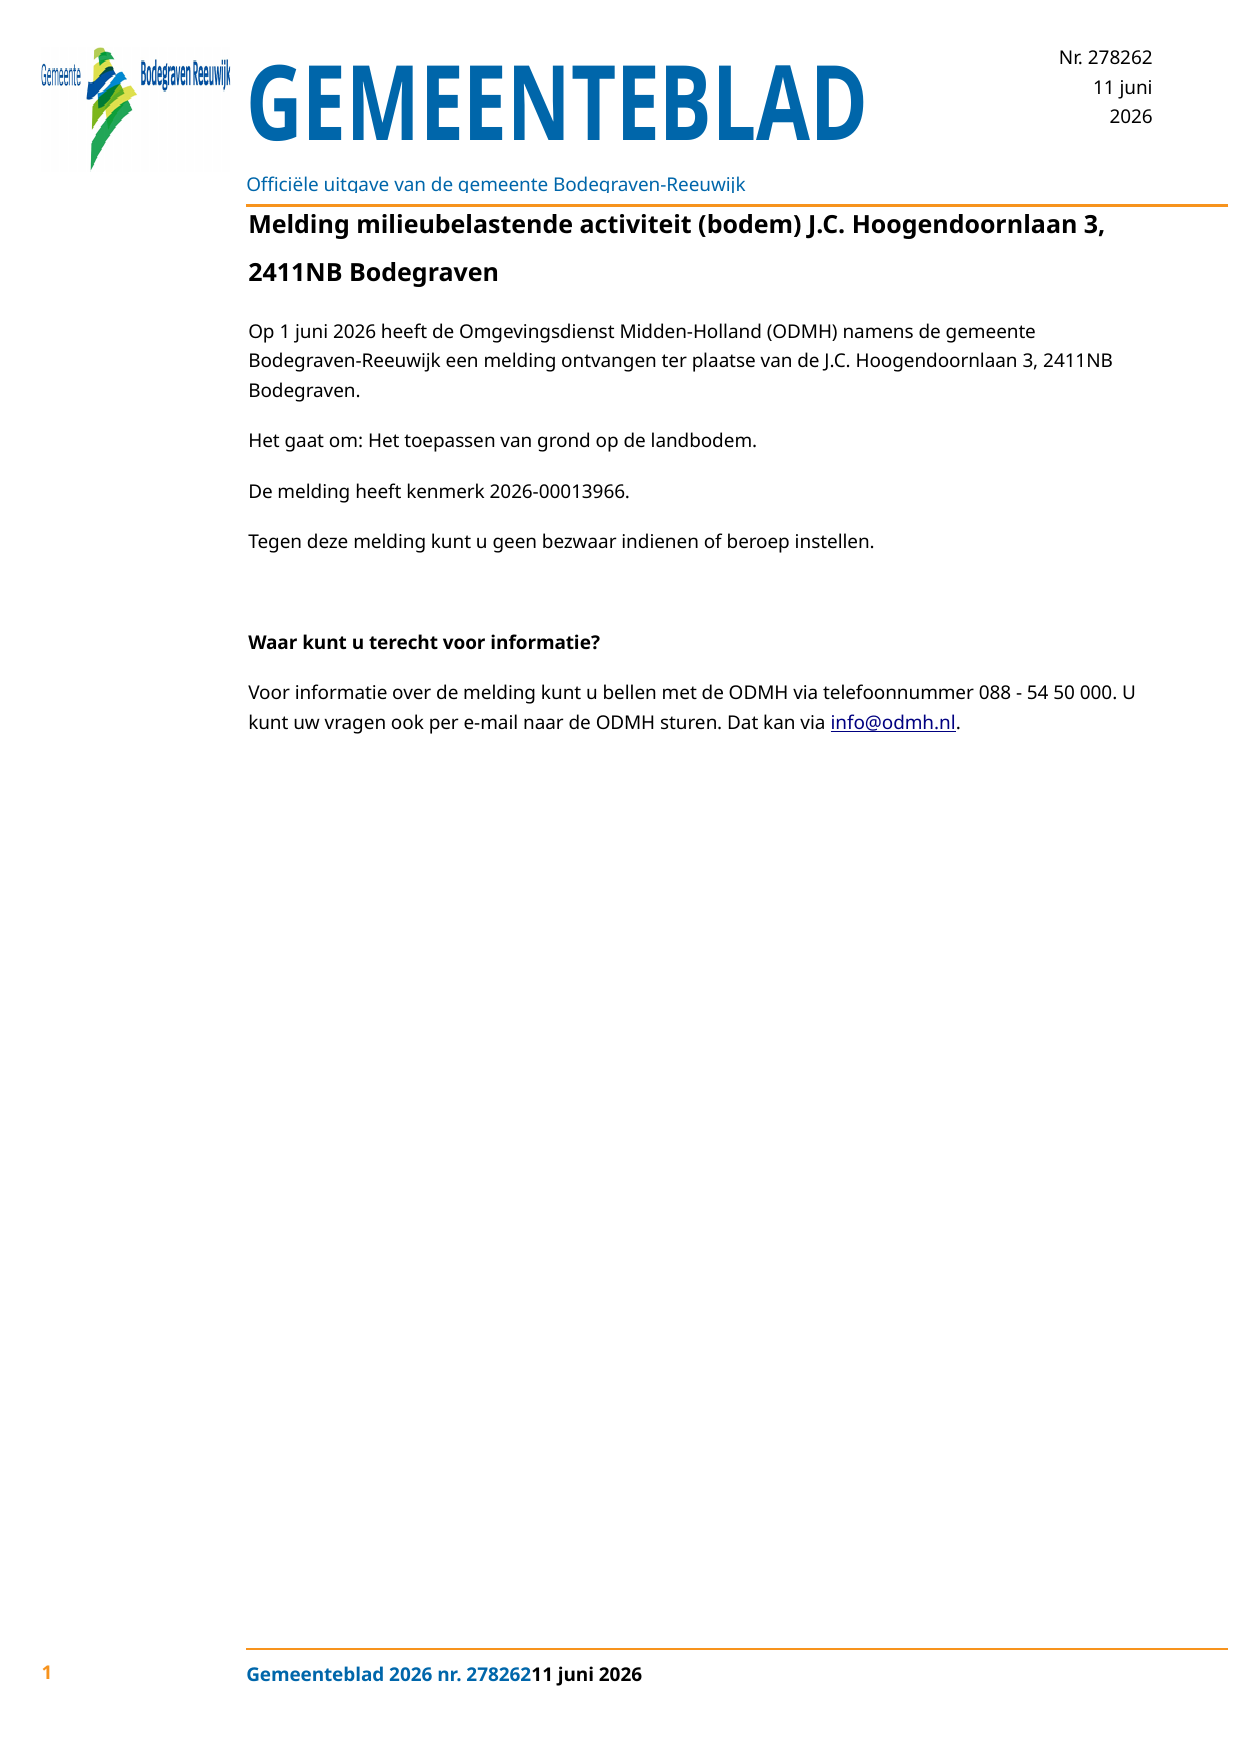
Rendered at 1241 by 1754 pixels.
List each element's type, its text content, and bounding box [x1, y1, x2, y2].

text Op 1 juni 2026 heeft de Omgevingsdienst Midden-Holland (ODMH) namens de gemeente Bodegraven-Reeuwijk een melding ontvangen ter plaatse van de J.C. Hoogendoornlaan 3, 2411NB Bodegraven. [248, 318, 1152, 403]
text Waar kunt u terecht voor informatie? [248, 629, 1152, 655]
text Tegen deze melding kunt u geen bezwaar indienen of beroep instellen. [248, 528, 1152, 554]
picture [41, 47, 231, 172]
text Melding milieubelastende activiteit (bodem) J.C. Hoogendoornlaan 3, 2411NB Bodegraven [248, 207, 1152, 288]
text Voor informatie over de melding kunt u bellen met de ODMH via telefoonnummer 088 - 54 50 000. U kunt uw vragen ook per e-mail naar de ODMH sturen. Dat kan via info@odmh.nl. [248, 679, 1152, 735]
text Het gaat om: Het toepassen van grond op de landbodem. [248, 427, 1152, 453]
text De melding heeft kenmerk 2026-00013966. [248, 478, 1152, 504]
